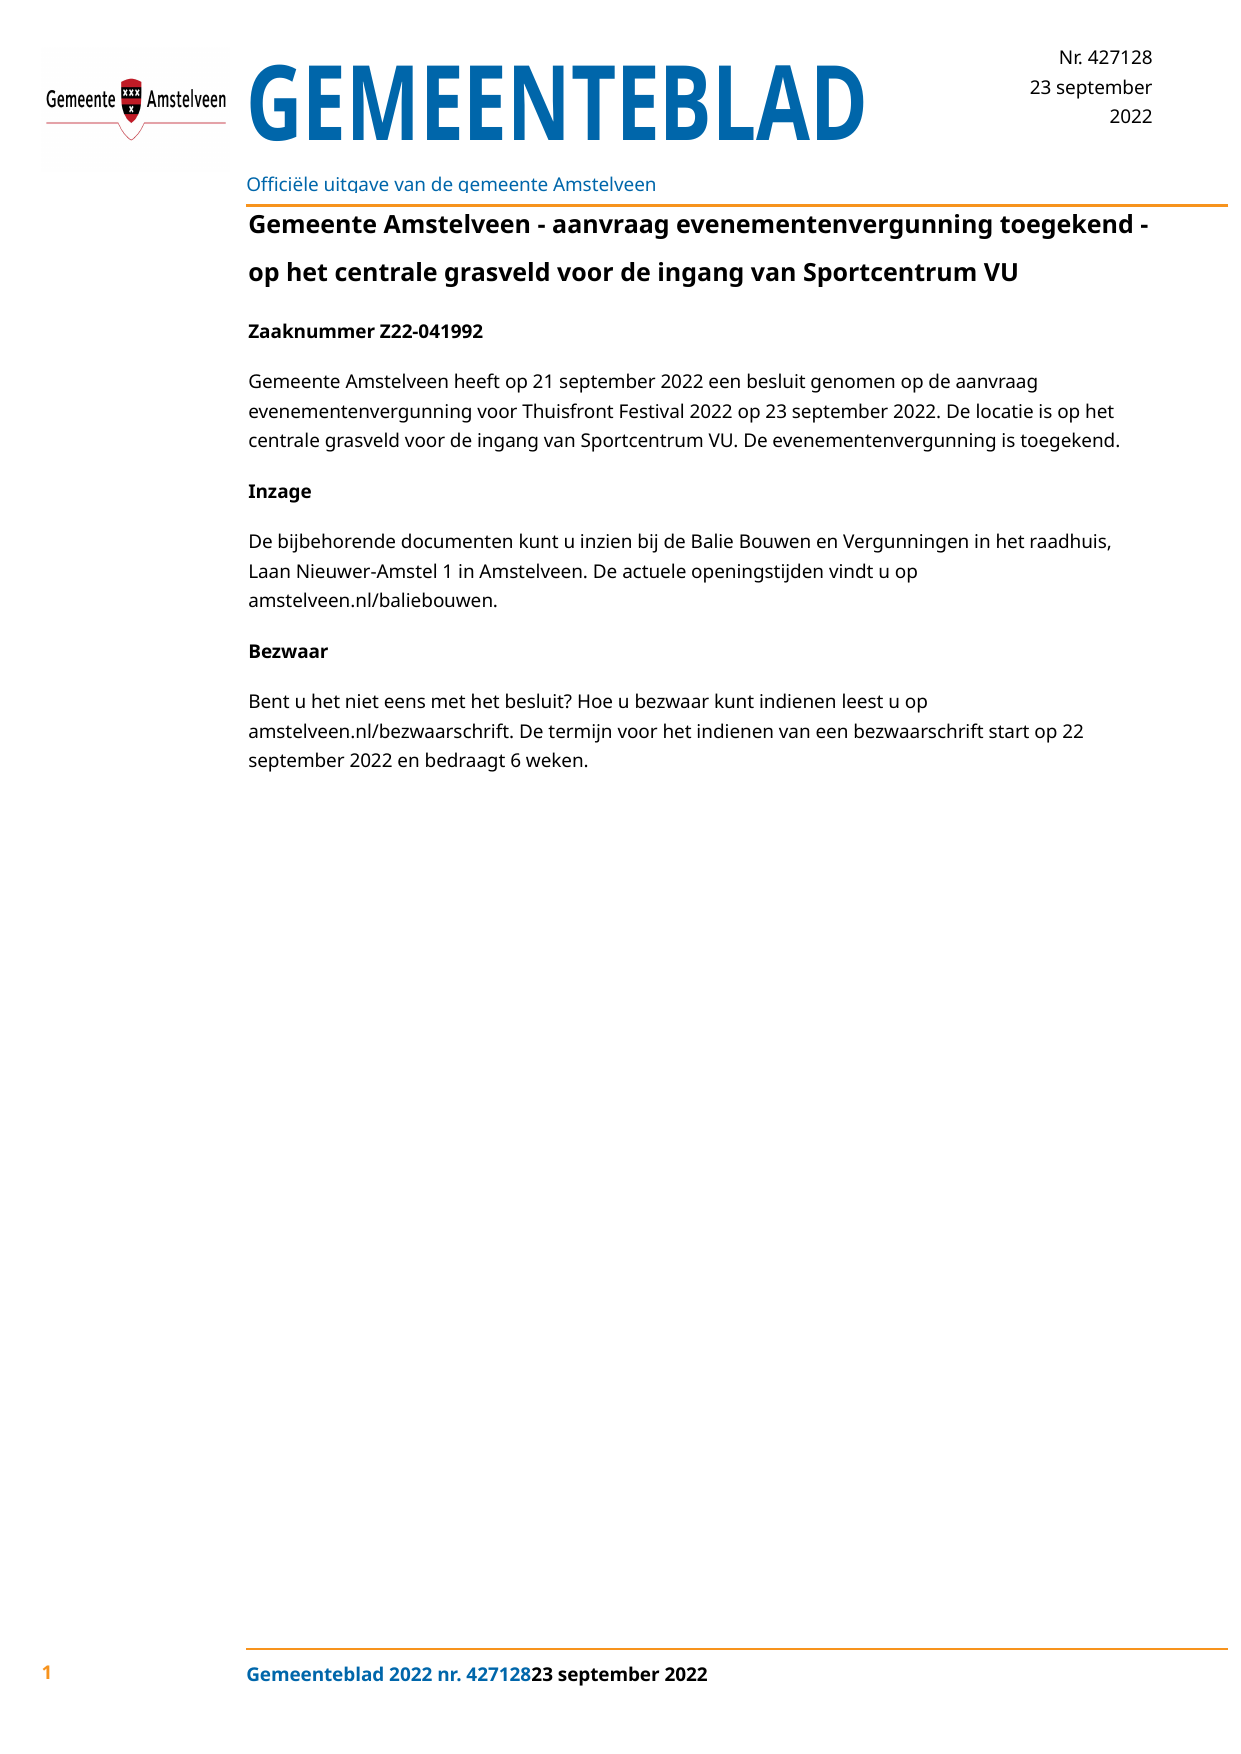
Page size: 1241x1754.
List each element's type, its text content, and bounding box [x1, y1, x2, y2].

text De bijbehorende documenten kunt u inzien bij de Balie Bouwen en Vergunningen in het raadhuis, Laan Nieuwer-Amstel 1 in Amstelveen. De actuele openingstijden vindt u op amstelveen.nl/baliebouwen. [248, 528, 1152, 613]
picture [41, 47, 231, 172]
text Bent u het niet eens met het besluit? Hoe u bezwaar kunt indienen leest u op amstelveen.nl/bezwaarschrift. De termijn voor het indienen van een bezwaarschrift start op 22 september 2022 en bedraagt 6 weken. [248, 688, 1152, 773]
text Gemeente Amstelveen heeft op 21 september 2022 een besluit genomen op de aanvraag evenementenvergunning voor Thuisfront Festival 2022 op 23 september 2022. De locatie is op het centrale grasveld voor de ingang van Sportcentrum VU. De evenementenvergunning is toegekend. [248, 368, 1152, 453]
text Zaaknummer Z22-041992 [248, 318, 1152, 344]
text Gemeente Amstelveen - aanvraag evenementenvergunning toegekend - op het centrale grasveld voor de ingang van Sportcentrum VU [248, 207, 1152, 288]
text Inzage [248, 478, 1152, 504]
text Bezwaar [248, 638, 1152, 664]
